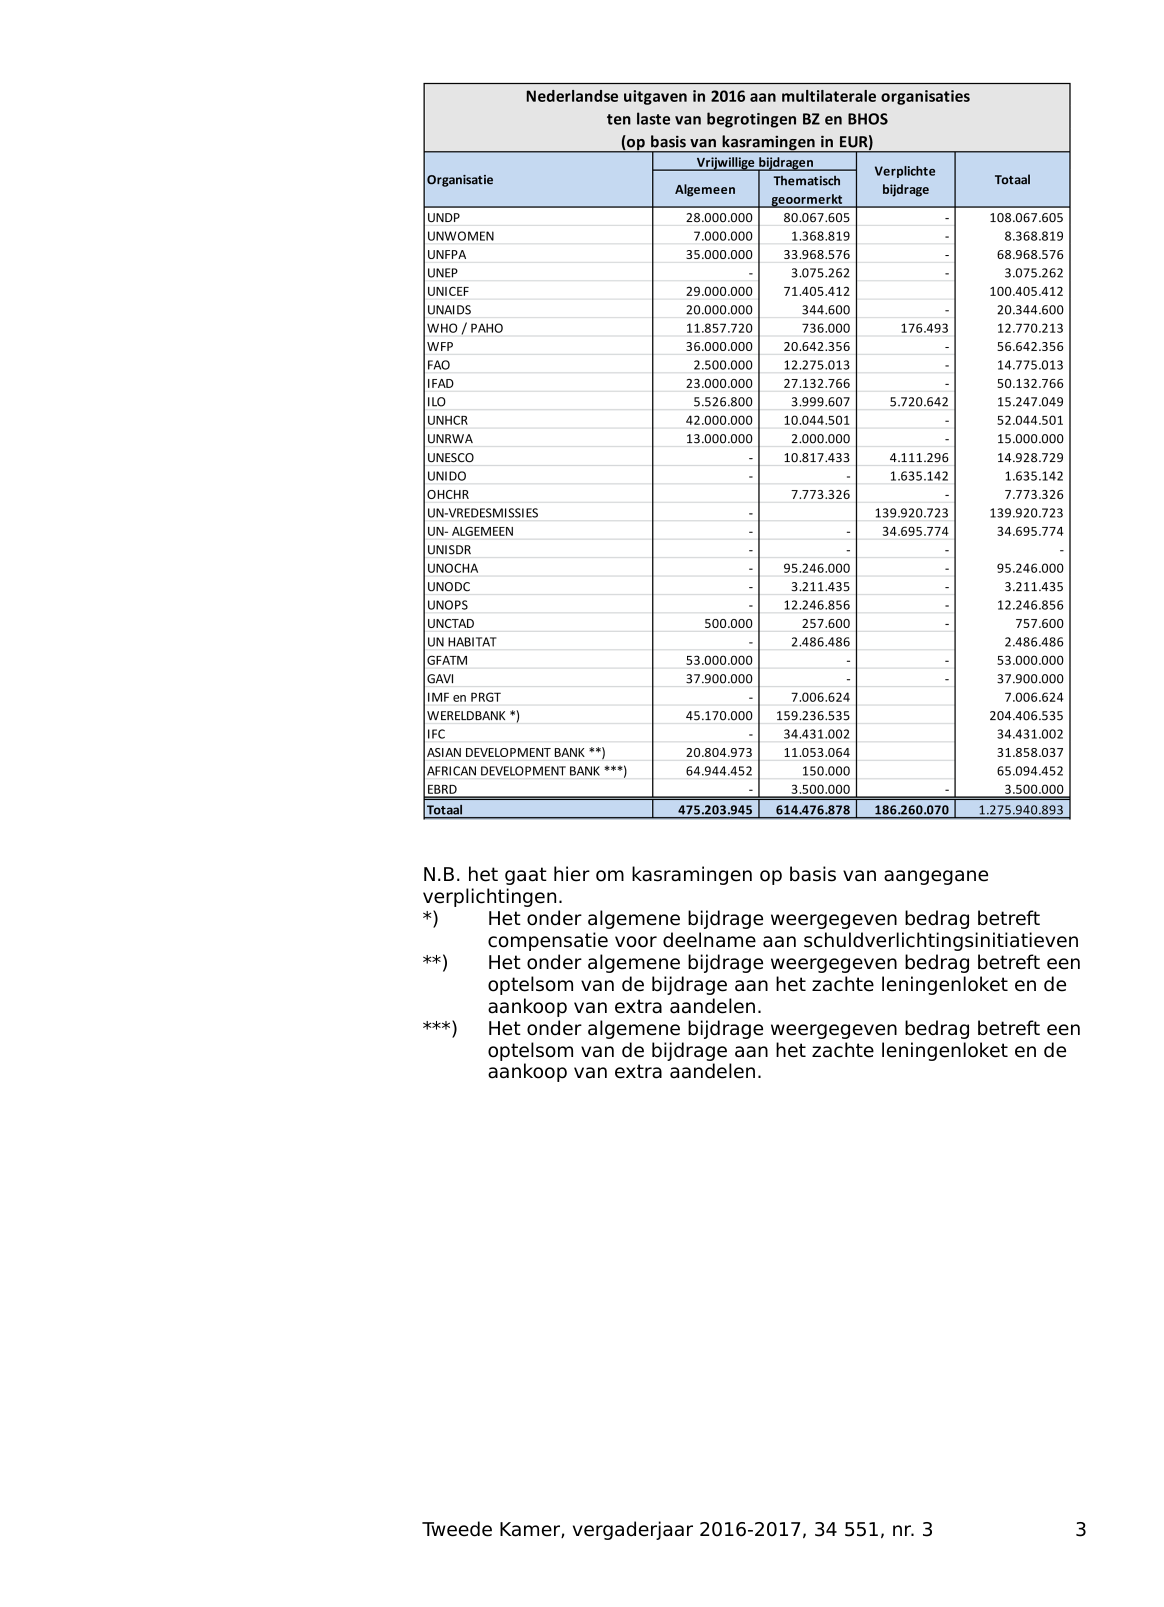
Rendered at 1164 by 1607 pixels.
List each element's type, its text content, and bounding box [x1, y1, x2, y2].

text ***) Het onder algemene bijdrage weergegeven bedrag betreft een optelsom van de bijdrage aan het zachte leningenloket en de aankoop van extra aandelen. [422, 1017, 1087, 1083]
text **) Het onder algemene bijdrage weergegeven bedrag betreft een optelsom van de bijdrage aan het zachte leningenloket en de aankoop van extra aandelen. [422, 952, 1087, 1017]
picture [422, 81, 1072, 820]
text N.B. het gaat hier om kasramingen op basis van aangegane verplichtingen. [422, 864, 1087, 908]
text *) Het onder algemene bijdrage weergegeven bedrag betreft compensatie voor deelname aan schuldverlichtingsinitiatieven [422, 908, 1087, 952]
